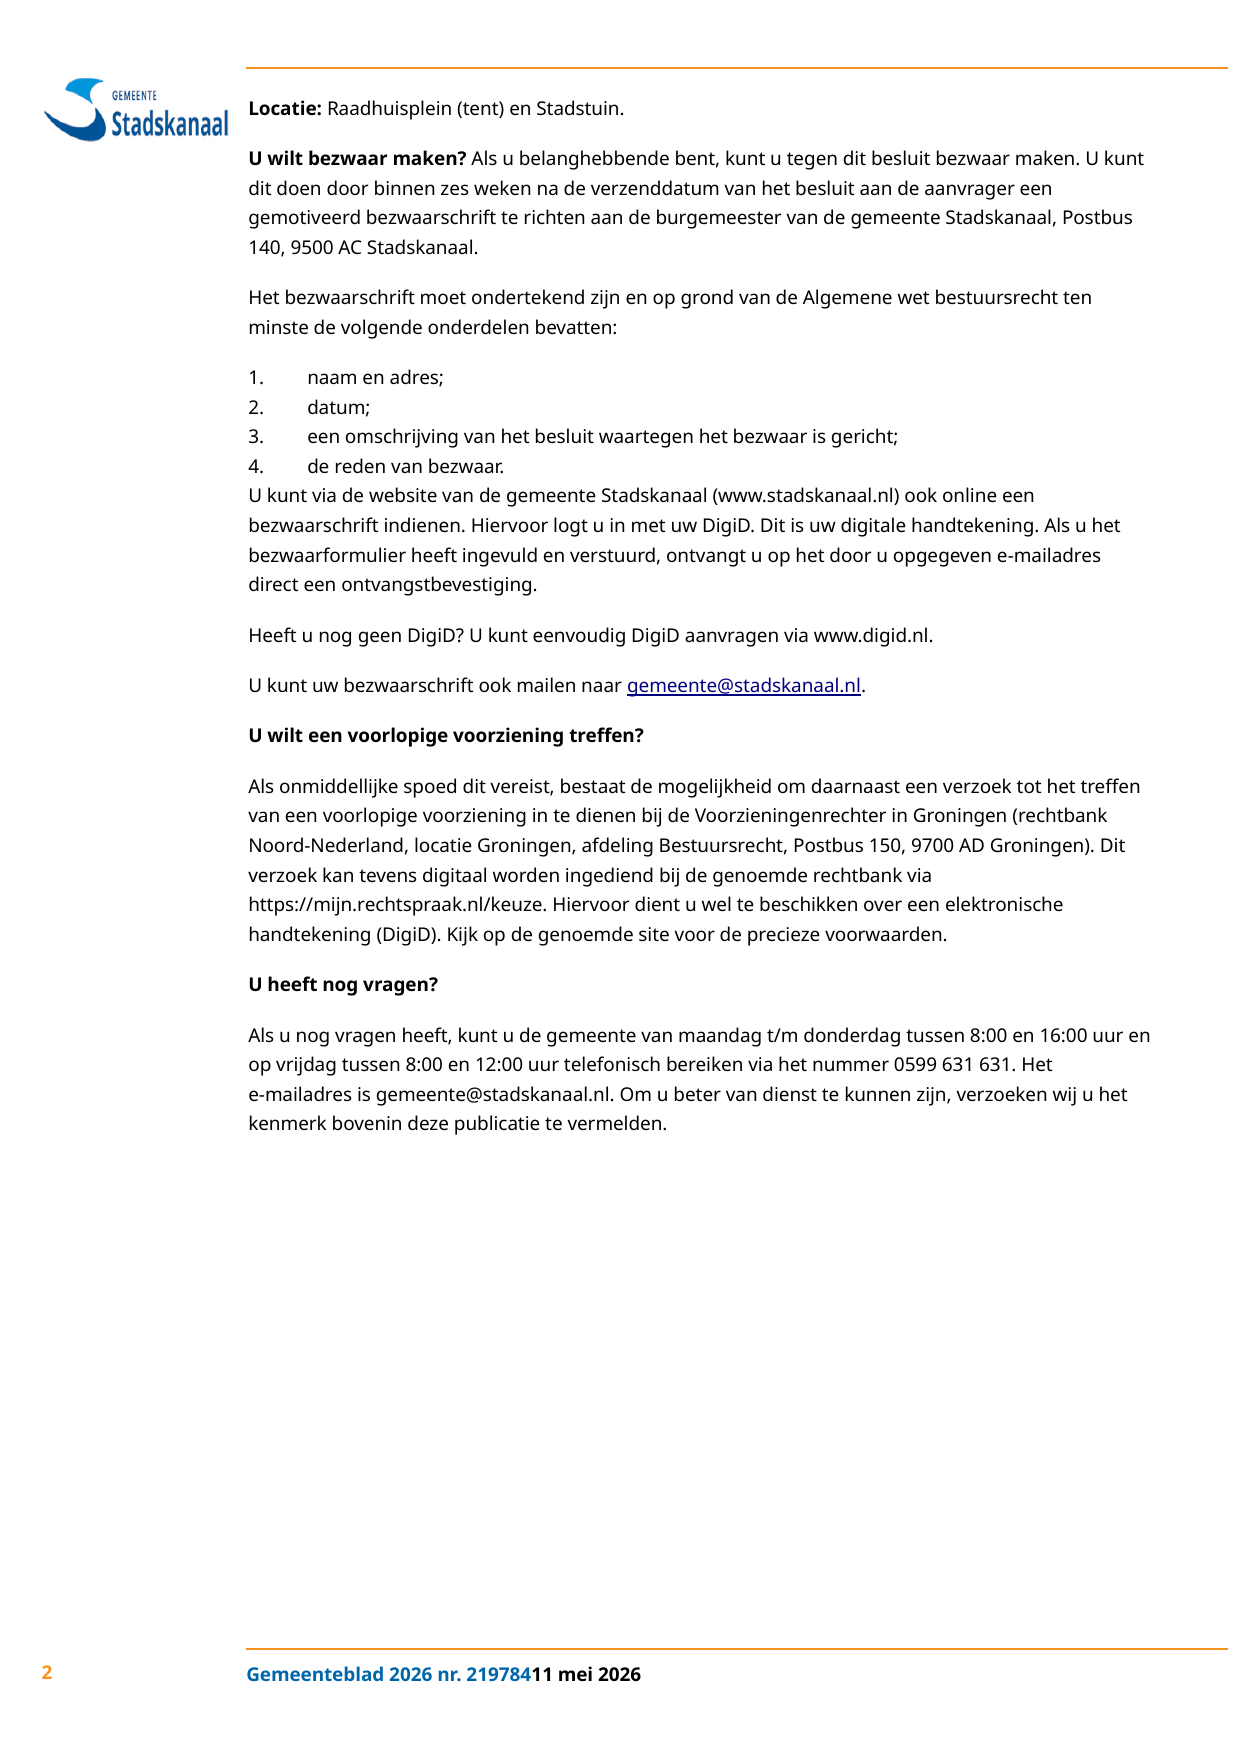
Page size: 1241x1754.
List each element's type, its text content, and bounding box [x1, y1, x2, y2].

text Als onmiddellijke spoed dit vereist, bestaat de mogelijkheid om daarnaast een verzoek tot het treffen van een voorlopige voorziening in te dienen bij de Voorzieningenrechter in Groningen (rechtbank Noord-Nederland, locatie Groningen, afdeling Bestuursrecht, Postbus 150, 9700 AD Groningen). Dit verzoek kan tevens digitaal worden ingediend bij de genoemde rechtbank via https://mijn.rechtspraak.nl/keuze. Hiervoor dient u wel te beschikken over een elektronische handtekening (DigiD). Kijk op de genoemde site voor de precieze voorwaarden. [248, 773, 1152, 947]
text Als u nog vragen heeft, kunt u de gemeente van maandag t/m donderdag tussen 8:00 en 16:00 uur en op vrijdag tussen 8:00 en 12:00 uur telefonisch bereiken via het nummer 0599 631 631. Het e‑mailadres is gemeente@stadskanaal.nl. Om u beter van dienst te kunnen zijn, verzoeken wij u het kenmerk bovenin deze publicatie te vermelden. [248, 1022, 1152, 1136]
text Het bezwaarschrift moet ondertekend zijn en op grond van de Algemene wet bestuursrecht ten minste de volgende onderdelen bevatten: [248, 284, 1152, 340]
text U kunt uw bezwaarschrift ook mailen naar gemeente@stadskanaal.nl. [248, 672, 1152, 698]
text U wilt bezwaar maken? Als u belanghebbende bent, kunt u tegen dit besluit bezwaar maken. U kunt dit doen door binnen zes weken na de verzenddatum van het besluit aan de aanvrager een gemotiveerd bezwaarschrift te richten aan de burgemeester van de gemeente Stadskanaal, Postbus 140, 9500 AC Stadskanaal. [248, 145, 1152, 260]
list de reden van bezwaar. [248, 453, 1152, 479]
text Heeft u nog geen DigiD? U kunt eenvoudig DigiD aanvragen via www.digid.nl. [248, 622, 1152, 648]
list naam en adres; [248, 364, 1152, 390]
text U heeft nog vragen? [248, 971, 1152, 997]
text U kunt via de website van de gemeente Stadskanaal (www.stadskanaal.nl) ook online een bezwaarschrift indienen. Hiervoor logt u in met uw DigiD. Dit is uw digitale handtekening. Als u het bezwaarformulier heeft ingevuld en verstuurd, ontvangt u op het door u opgegeven e‑mailadres direct een ontvangstbevestiging. [248, 483, 1152, 597]
text U wilt een voorlopige voorziening treffen? [248, 723, 1152, 748]
list datum; [248, 394, 1152, 420]
list een omschrijving van het besluit waartegen het bezwaar is gericht; [248, 423, 1152, 449]
picture [41, 47, 231, 172]
text Locatie: Raadhuisplein (tent) en Stadstuin. [248, 95, 1152, 121]
